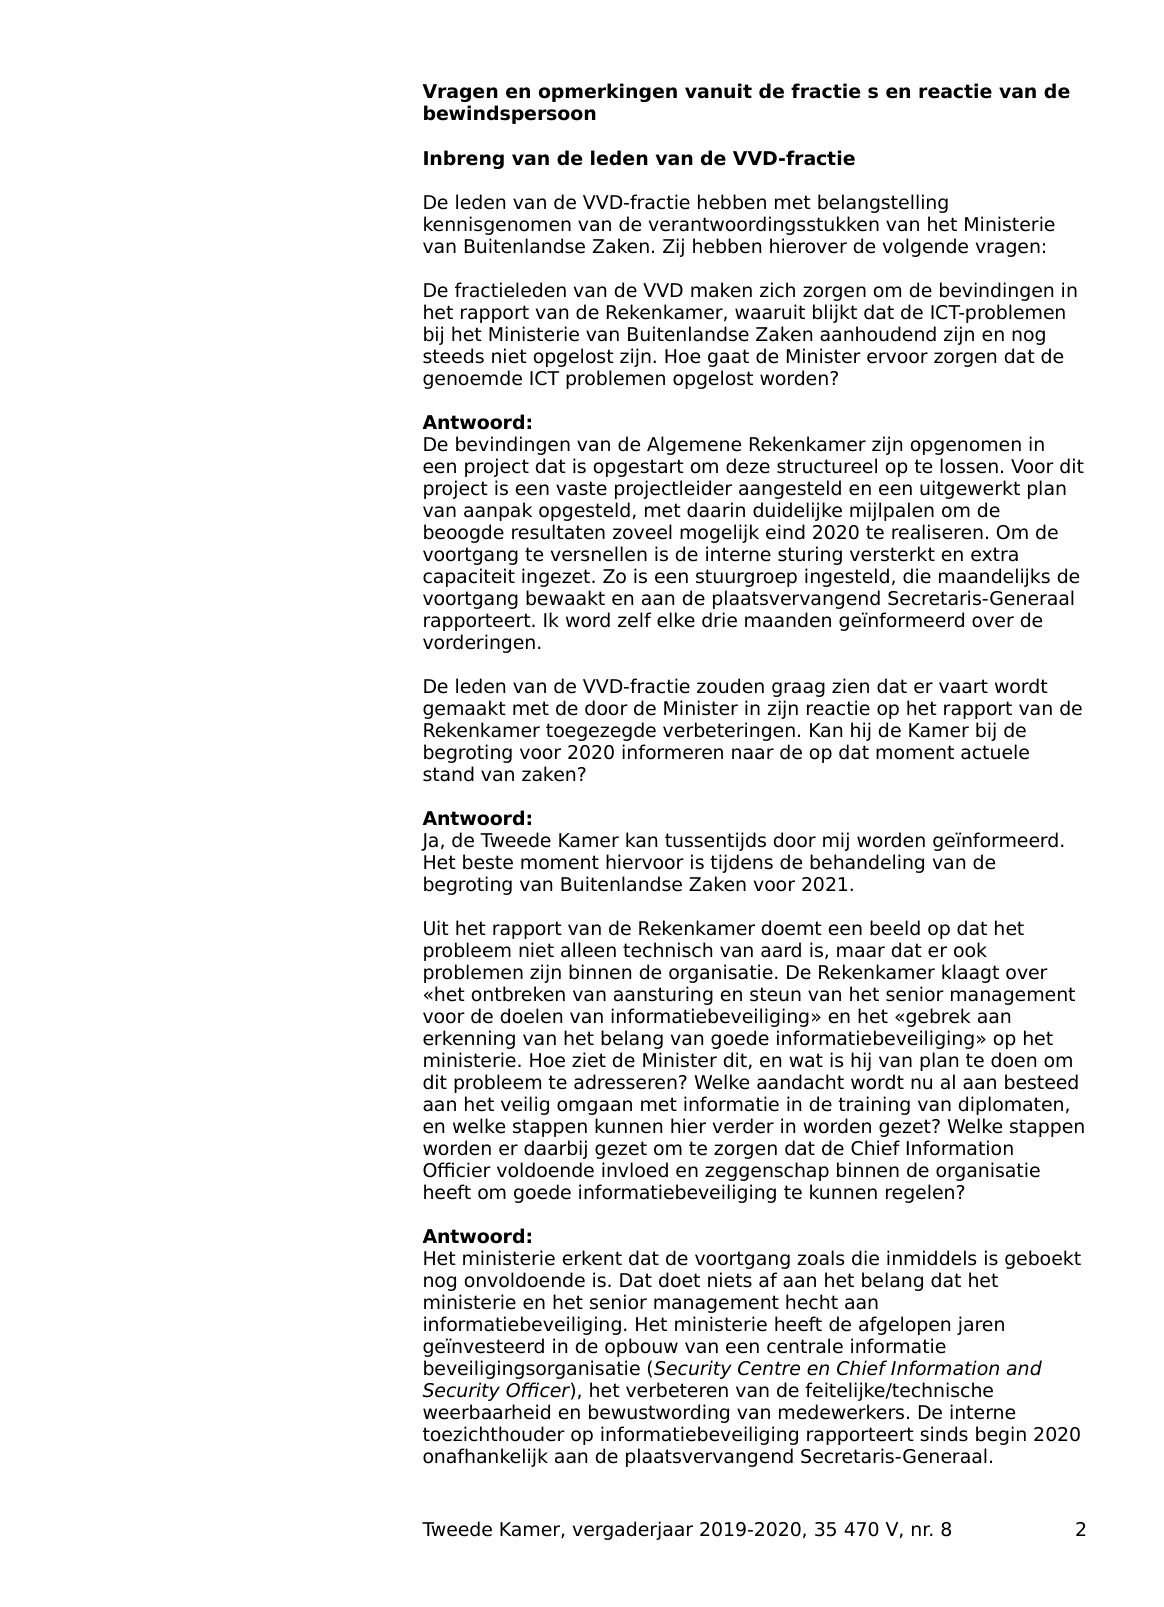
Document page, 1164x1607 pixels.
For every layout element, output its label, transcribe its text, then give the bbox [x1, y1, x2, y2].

subtitle Inbreng van de leden van de VVD-fractie [422, 147, 1087, 169]
text De leden van de VVD-fractie zouden graag zien dat er vaart wordt gemaakt met de door de Minister in zijn reactie op het rapport van de Rekenkamer toegezegde verbeteringen. Kan hij de Kamer bij de begroting voor 2020 informeren naar de op dat moment actuele stand van zaken? [422, 676, 1087, 786]
text Uit het rapport van de Rekenkamer doemt een beeld op dat het probleem niet alleen technisch van aard is, maar dat er ook problemen zijn binnen de organisatie. De Rekenkamer klaagt over «het ontbreken van aansturing en steun van het senior management voor de doelen van informatiebeveiliging» en het «gebrek aan erkenning van het belang van goede informatiebeveiliging» op het ministerie. Hoe ziet de Minister dit, en wat is hij van plan te doen om dit probleem te adresseren? Welke aandacht wordt nu al aan besteed aan het veilig omgaan met informatie in de training van diplomaten, en welke stappen kunnen hier verder in worden gezet? Welke stappen worden er daarbij gezet om te zorgen dat de Chief Information Officier voldoende invloed en zeggenschap binnen de organisatie heeft om goede informatiebeveiliging te kunnen regelen? [422, 918, 1087, 1204]
text De bevindingen van de Algemene Rekenkamer zijn opgenomen in een project dat is opgestart om deze structureel op te lossen. Voor dit project is een vaste projectleider aangesteld en een uitgewerkt plan van aanpak opgesteld, met daarin duidelijke mijlpalen om de beoogde resultaten zoveel mogelijk eind 2020 te realiseren. Om de voortgang te versnellen is de interne sturing versterkt en extra capaciteit ingezet. Zo is een stuurgroep ingesteld, die maandelijks de voortgang bewaakt en aan de plaatsvervangend Secretaris-Generaal rapporteert. Ik word zelf elke drie maanden geïnformeerd over de vorderingen. [422, 434, 1087, 653]
text De leden van de VVD-fractie hebben met belangstelling kennisgenomen van de verantwoordingsstukken van het Ministerie van Buitenlandse Zaken. Zij hebben hierover de volgende vragen: [422, 192, 1087, 257]
text Antwoord: [422, 412, 1087, 434]
text De fractieleden van de VVD maken zich zorgen om de bevindingen in het rapport van de Rekenkamer, waaruit blijkt dat de ICT-problemen bij het Ministerie van Buitenlandse Zaken aanhoudend zijn en nog steeds niet opgelost zijn. Hoe gaat de Minister ervoor zorgen dat de genoemde ICT problemen opgelost worden? [422, 280, 1087, 389]
text Antwoord: [422, 1226, 1087, 1248]
subtitle Vragen en opmerkingen vanuit de fractie s en reactie van de bewindspersoon [422, 81, 1087, 125]
text Het ministerie erkent dat de voortgang zoals die inmiddels is geboekt nog onvoldoende is. Dat doet niets af aan het belang dat het ministerie en het senior management hecht aan informatiebeveiliging. Het ministerie heeft de afgelopen jaren geïnvesteerd in de opbouw van een centrale informatie beveiligingsorganisatie (Security Centre en Chief Information and Security Officer), het verbeteren van de feitelijke/technische weerbaarheid en bewustwording van medewerkers. De interne toezichthouder op informatiebeveiliging rapporteert sinds begin 2020 onafhankelijk aan de plaatsvervangend Secretaris-Generaal. [422, 1248, 1087, 1468]
text Ja, de Tweede Kamer kan tussentijds door mij worden geïnformeerd. Het beste moment hiervoor is tijdens de behandeling van de begroting van Buitenlandse Zaken voor 2021. [422, 830, 1087, 896]
text Antwoord: [422, 808, 1087, 830]
